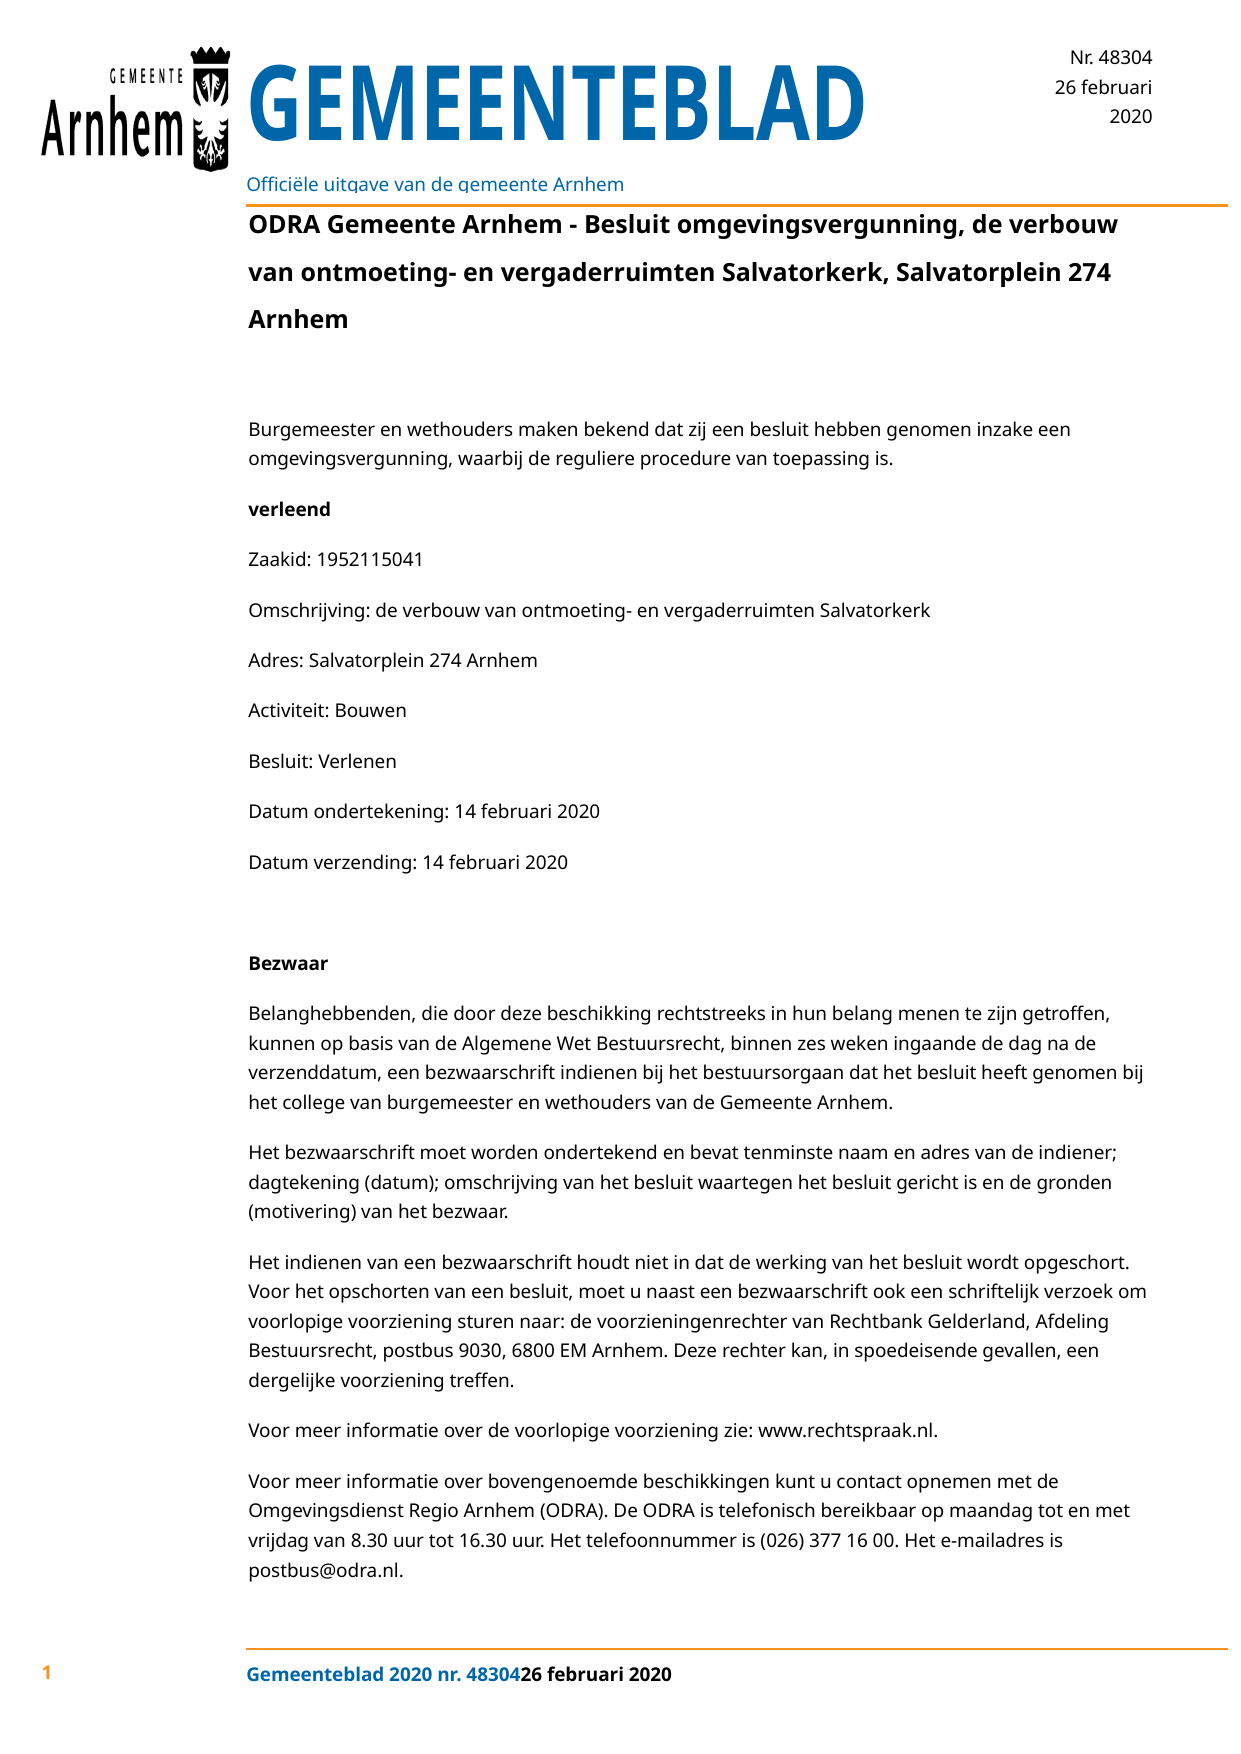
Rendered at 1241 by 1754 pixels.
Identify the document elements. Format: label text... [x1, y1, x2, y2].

text Burgemeester en wethouders maken bekend dat zij een besluit hebben genomen inzake een omgevingsvergunning, waarbij de reguliere procedure van toepassing is. [248, 416, 1152, 471]
text Datum verzending: 14 februari 2020 [248, 849, 1152, 874]
text Omschrijving: de verbouw van ontmoeting- en vergaderruimten Salvatorkerk [248, 597, 1152, 622]
text Het indienen van een bezwaarschrift houdt niet in dat de werking van het besluit wordt opgeschort. Voor het opschorten van een besluit, moet u naast een bezwaarschrift ook een schriftelijk verzoek om voorlopige voorziening sturen naar: de voorzieningenrechter van Rechtbank Gelderland, Afdeling Bestuursrecht, postbus 9030, 6800 EM Arnhem. Deze rechter kan, in spoedeisende gevallen, een dergelijke voorziening treffen. [248, 1249, 1152, 1393]
text Bezwaar [248, 950, 1152, 975]
text Zaakid: 1952115041 [248, 546, 1152, 572]
text Adres: Salvatorplein 274 Arnhem [248, 647, 1152, 673]
text Besluit: Verlenen [248, 748, 1152, 774]
text Voor meer informatie over de voorlopige voorziening zie: www.rechtspraak.nl. [248, 1418, 1152, 1443]
text verleend [248, 496, 1152, 522]
text ODRA Gemeente Arnhem - Besluit omgevingsvergunning, de verbouw van ontmoeting- en vergaderruimten Salvatorkerk, Salvatorplein 274 Arnhem [248, 207, 1152, 336]
picture [41, 47, 231, 172]
text Datum ondertekening: 14 februari 2020 [248, 798, 1152, 824]
text Belanghebbenden, die door deze beschikking rechtstreeks in hun belang menen te zijn getroffen, kunnen op basis van de Algemene Wet Bestuursrecht, binnen zes weken ingaande de dag na de verzenddatum, een bezwaarschrift indienen bij het bestuursorgaan dat het besluit heeft genomen bij het college van burgemeester en wethouders van de Gemeente Arnhem. [248, 1000, 1152, 1114]
text Het bezwaarschrift moet worden ondertekend en bevat tenminste naam en adres van de indiener; dagtekening (datum); omschrijving van het besluit waartegen het besluit gericht is en de gronden (motivering) van het bezwaar. [248, 1139, 1152, 1224]
text Activiteit: Bouwen [248, 698, 1152, 723]
text Voor meer informatie over bovengenoemde beschikkingen kunt u contact opnemen met de Omgevingsdienst Regio Arnhem (ODRA). De ODRA is telefonisch bereikbaar op maandag tot en met vrijdag van 8.30 uur tot 16.30 uur. Het telefoonnummer is (026) 377 16 00. Het e-mailadres is postbus@odra.nl. [248, 1468, 1152, 1582]
